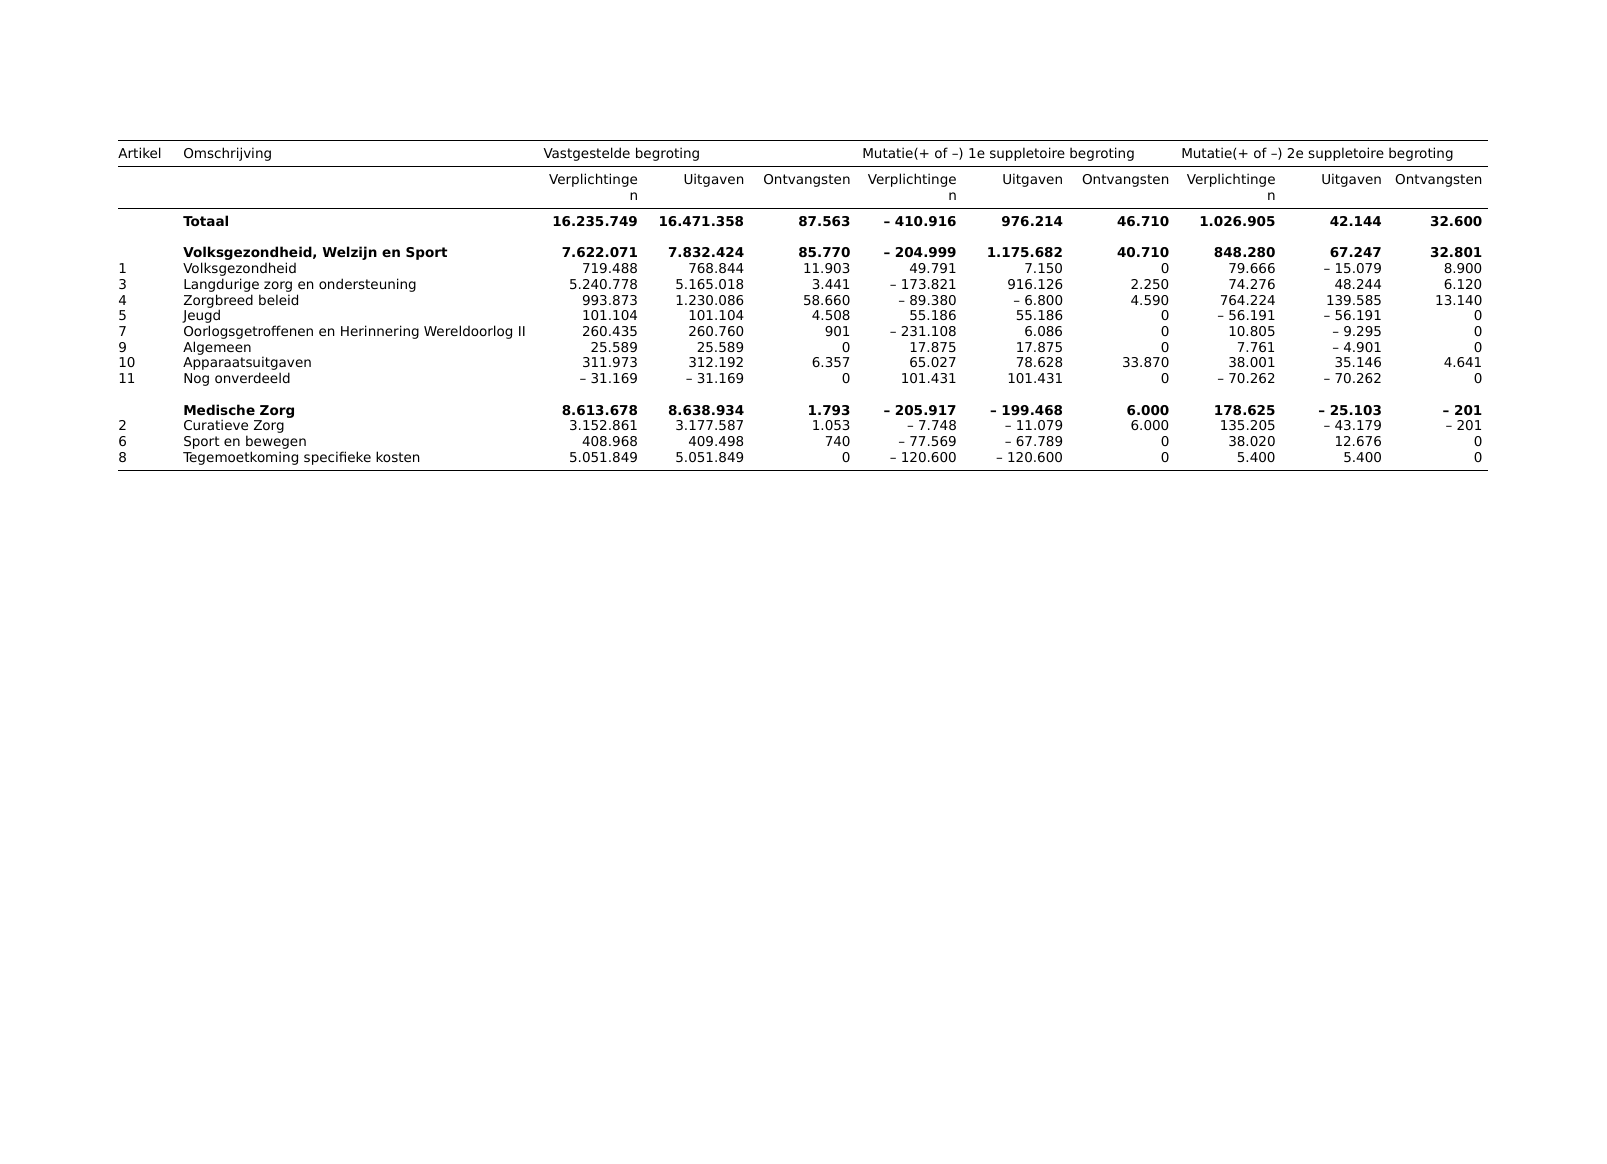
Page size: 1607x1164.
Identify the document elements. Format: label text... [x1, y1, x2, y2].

table_cell 25.589 [537, 340, 644, 355]
table_header Vastgestelde begroting [537, 141, 856, 166]
table_cell [963, 230, 1069, 245]
table_cell 8.638.934 [644, 403, 750, 418]
table_cell 6.357 [750, 355, 856, 371]
table_cell 976.214 [963, 209, 1069, 229]
table_cell Tegemoetkoming specifieke kosten [177, 450, 537, 470]
table_cell 916.126 [963, 277, 1069, 292]
table_cell 32.801 [1388, 245, 1488, 261]
table_cell 1.175.682 [963, 245, 1069, 261]
table_cell 993.873 [537, 293, 644, 308]
table_cell 0 [1388, 324, 1488, 339]
table_cell 0 [1069, 340, 1175, 355]
table_cell [750, 387, 856, 402]
table_cell 901 [750, 324, 856, 339]
table_cell 5.051.849 [644, 450, 750, 470]
table_cell 0 [1069, 434, 1175, 450]
table_cell 0 [750, 340, 856, 355]
table_cell – 6.800 [963, 293, 1069, 308]
table_cell – 173.821 [856, 277, 962, 292]
table_cell 11 [118, 371, 177, 387]
table_cell – 15.079 [1281, 261, 1388, 277]
table_cell 13.140 [1388, 293, 1488, 308]
table_cell – 201 [1388, 418, 1488, 434]
table_cell 2 [118, 418, 177, 434]
table_cell 5.240.778 [537, 277, 644, 292]
table_cell [118, 387, 177, 402]
table_cell 101.431 [856, 371, 962, 387]
table_cell [118, 209, 177, 229]
table_cell [1388, 387, 1488, 402]
table_cell – 25.103 [1281, 403, 1388, 418]
table_cell – 56.191 [1175, 308, 1281, 324]
table_cell – 56.191 [1281, 308, 1388, 324]
table_cell 0 [1388, 450, 1488, 470]
table_cell 764.224 [1175, 293, 1281, 308]
table_header Omschrijving [177, 141, 537, 166]
table_cell – 31.169 [644, 371, 750, 387]
table_cell 65.027 [856, 355, 962, 371]
table_cell 38.020 [1175, 434, 1281, 450]
table_cell 79.666 [1175, 261, 1281, 277]
table_cell – 70.262 [1281, 371, 1388, 387]
table_cell [118, 403, 177, 418]
table_cell 16.471.358 [644, 209, 750, 229]
table_cell 55.186 [856, 308, 962, 324]
table_cell [856, 230, 962, 245]
table_cell 85.770 [750, 245, 856, 261]
table_cell – 231.108 [856, 324, 962, 339]
table_cell 139.585 [1281, 293, 1388, 308]
table_cell 1.053 [750, 418, 856, 434]
table_cell 78.628 [963, 355, 1069, 371]
table_cell [537, 230, 644, 245]
table_cell 5.165.018 [644, 277, 750, 292]
table_cell 408.968 [537, 434, 644, 450]
table_cell 260.760 [644, 324, 750, 339]
table_cell 2.250 [1069, 277, 1175, 292]
table_cell 32.600 [1388, 209, 1488, 229]
table_cell 0 [1069, 308, 1175, 324]
table_cell Zorgbreed beleid [177, 293, 537, 308]
table_cell 42.144 [1281, 209, 1388, 229]
table_cell [537, 387, 644, 402]
table_cell 7.150 [963, 261, 1069, 277]
table_cell 7.832.424 [644, 245, 750, 261]
table_cell Nog onverdeeld [177, 371, 537, 387]
table_cell 848.280 [1175, 245, 1281, 261]
table_cell [118, 245, 177, 261]
table_header Mutatie(+ of –) 1e suppletoire begroting [856, 141, 1175, 166]
table_cell 178.625 [1175, 403, 1281, 418]
table_cell 11.903 [750, 261, 856, 277]
table_cell 1.230.086 [644, 293, 750, 308]
table_cell 311.973 [537, 355, 644, 371]
table_cell 38.001 [1175, 355, 1281, 371]
table_cell 40.710 [1069, 245, 1175, 261]
table_cell 719.488 [537, 261, 644, 277]
table_cell 10.805 [1175, 324, 1281, 339]
table_cell – 201 [1388, 403, 1488, 418]
table_cell 0 [1388, 434, 1488, 450]
table_cell [1175, 387, 1281, 402]
table_cell [118, 167, 177, 208]
table_cell Medische Zorg [177, 403, 537, 418]
table_cell – 89.380 [856, 293, 962, 308]
table_cell 33.870 [1069, 355, 1175, 371]
table_cell 6.086 [963, 324, 1069, 339]
table_cell 87.563 [750, 209, 856, 229]
table_cell Totaal [177, 209, 537, 229]
table_cell 409.498 [644, 434, 750, 450]
table_cell 0 [750, 371, 856, 387]
table_cell [856, 387, 962, 402]
table_cell [1281, 230, 1388, 245]
table_cell 6 [118, 434, 177, 450]
table_cell 7 [118, 324, 177, 339]
table_cell 0 [1069, 261, 1175, 277]
table_cell – 70.262 [1175, 371, 1281, 387]
table_cell [1388, 230, 1488, 245]
table_cell 25.589 [644, 340, 750, 355]
table_cell 740 [750, 434, 856, 450]
table_cell Apparaatsuitgaven [177, 355, 537, 371]
table_cell [177, 167, 537, 208]
table_cell 4.590 [1069, 293, 1175, 308]
table_cell 17.875 [963, 340, 1069, 355]
table_cell 1.793 [750, 403, 856, 418]
table_cell 3 [118, 277, 177, 292]
table_cell 55.186 [963, 308, 1069, 324]
table_cell 0 [1069, 371, 1175, 387]
table_cell – 120.600 [963, 450, 1069, 470]
table_cell 5.400 [1175, 450, 1281, 470]
table_cell 12.676 [1281, 434, 1388, 450]
table_cell – 204.999 [856, 245, 962, 261]
table_cell [177, 230, 537, 245]
table_cell Langdurige zorg en ondersteuning [177, 277, 537, 292]
table_cell 67.247 [1281, 245, 1388, 261]
table_cell 1.026.905 [1175, 209, 1281, 229]
table_cell 3.152.861 [537, 418, 644, 434]
table_cell – 120.600 [856, 450, 962, 470]
table_cell [177, 387, 537, 402]
table_cell 101.104 [537, 308, 644, 324]
table_cell [1175, 230, 1281, 245]
table_cell Jeugd [177, 308, 537, 324]
table_cell 17.875 [856, 340, 962, 355]
table_cell 6.000 [1069, 418, 1175, 434]
table_cell 260.435 [537, 324, 644, 339]
table_cell 49.791 [856, 261, 962, 277]
table_cell 101.104 [644, 308, 750, 324]
table_cell 4.508 [750, 308, 856, 324]
table_cell Algemeen [177, 340, 537, 355]
table_cell Curatieve Zorg [177, 418, 537, 434]
table_cell [1281, 387, 1388, 402]
table_header Mutatie(+ of –) 2e suppletoire begroting [1175, 141, 1488, 166]
table_cell – 77.569 [856, 434, 962, 450]
table_cell [1069, 387, 1175, 402]
table_cell Oorlogsgetroffenen en Herinnering Wereldoorlog II [177, 324, 537, 339]
table_cell 3.177.587 [644, 418, 750, 434]
table_cell Uitgaven [1281, 167, 1388, 208]
table_cell – 4.901 [1281, 340, 1388, 355]
table_cell Ontvangsten [750, 167, 856, 208]
table_cell 5.051.849 [537, 450, 644, 470]
table_cell 7.622.071 [537, 245, 644, 261]
table_cell [644, 387, 750, 402]
table_cell 4.641 [1388, 355, 1488, 371]
table_cell – 67.789 [963, 434, 1069, 450]
table_cell Uitgaven [644, 167, 750, 208]
table_cell [644, 230, 750, 245]
table_cell 46.710 [1069, 209, 1175, 229]
table_cell – 205.917 [856, 403, 962, 418]
table_cell 4 [118, 293, 177, 308]
table_cell – 7.748 [856, 418, 962, 434]
table_cell Volksgezondheid, Welzijn en Sport [177, 245, 537, 261]
table_cell 48.244 [1281, 277, 1388, 292]
table_cell 0 [750, 450, 856, 470]
table_cell 5.400 [1281, 450, 1388, 470]
table_cell – 11.079 [963, 418, 1069, 434]
table_cell 1 [118, 261, 177, 277]
table_cell 0 [1069, 324, 1175, 339]
table_cell Sport en bewegen [177, 434, 537, 450]
table_cell 8.900 [1388, 261, 1488, 277]
table_cell 3.441 [750, 277, 856, 292]
table_cell 16.235.749 [537, 209, 644, 229]
table_cell 135.205 [1175, 418, 1281, 434]
table_cell 7.761 [1175, 340, 1281, 355]
table_cell – 43.179 [1281, 418, 1388, 434]
table_cell 6.120 [1388, 277, 1488, 292]
table_cell Ontvangsten [1069, 167, 1175, 208]
table_cell 8.613.678 [537, 403, 644, 418]
table_cell Volksgezondheid [177, 261, 537, 277]
table_cell 5 [118, 308, 177, 324]
table_cell Verplichtingen [1175, 167, 1281, 208]
table_cell 74.276 [1175, 277, 1281, 292]
table_cell – 31.169 [537, 371, 644, 387]
table_cell [963, 387, 1069, 402]
table_cell – 9.295 [1281, 324, 1388, 339]
table_cell – 410.916 [856, 209, 962, 229]
table_cell Ontvangsten [1388, 167, 1488, 208]
table_cell 0 [1069, 450, 1175, 470]
table_cell 768.844 [644, 261, 750, 277]
table_cell 0 [1388, 308, 1488, 324]
table_cell 8 [118, 450, 177, 470]
table_cell 0 [1388, 371, 1488, 387]
table_header Artikel [118, 141, 177, 166]
table_cell 0 [1388, 340, 1488, 355]
table_cell 6.000 [1069, 403, 1175, 418]
table_cell 9 [118, 340, 177, 355]
table_cell [750, 230, 856, 245]
table_cell 35.146 [1281, 355, 1388, 371]
table_cell – 199.468 [963, 403, 1069, 418]
table_cell [118, 230, 177, 245]
table_cell [1069, 230, 1175, 245]
table_cell 101.431 [963, 371, 1069, 387]
table_cell Verplichtingen [537, 167, 644, 208]
table_cell Verplichtingen [856, 167, 962, 208]
table_cell 58.660 [750, 293, 856, 308]
table_cell 10 [118, 355, 177, 371]
table_cell 312.192 [644, 355, 750, 371]
table_cell Uitgaven [963, 167, 1069, 208]
